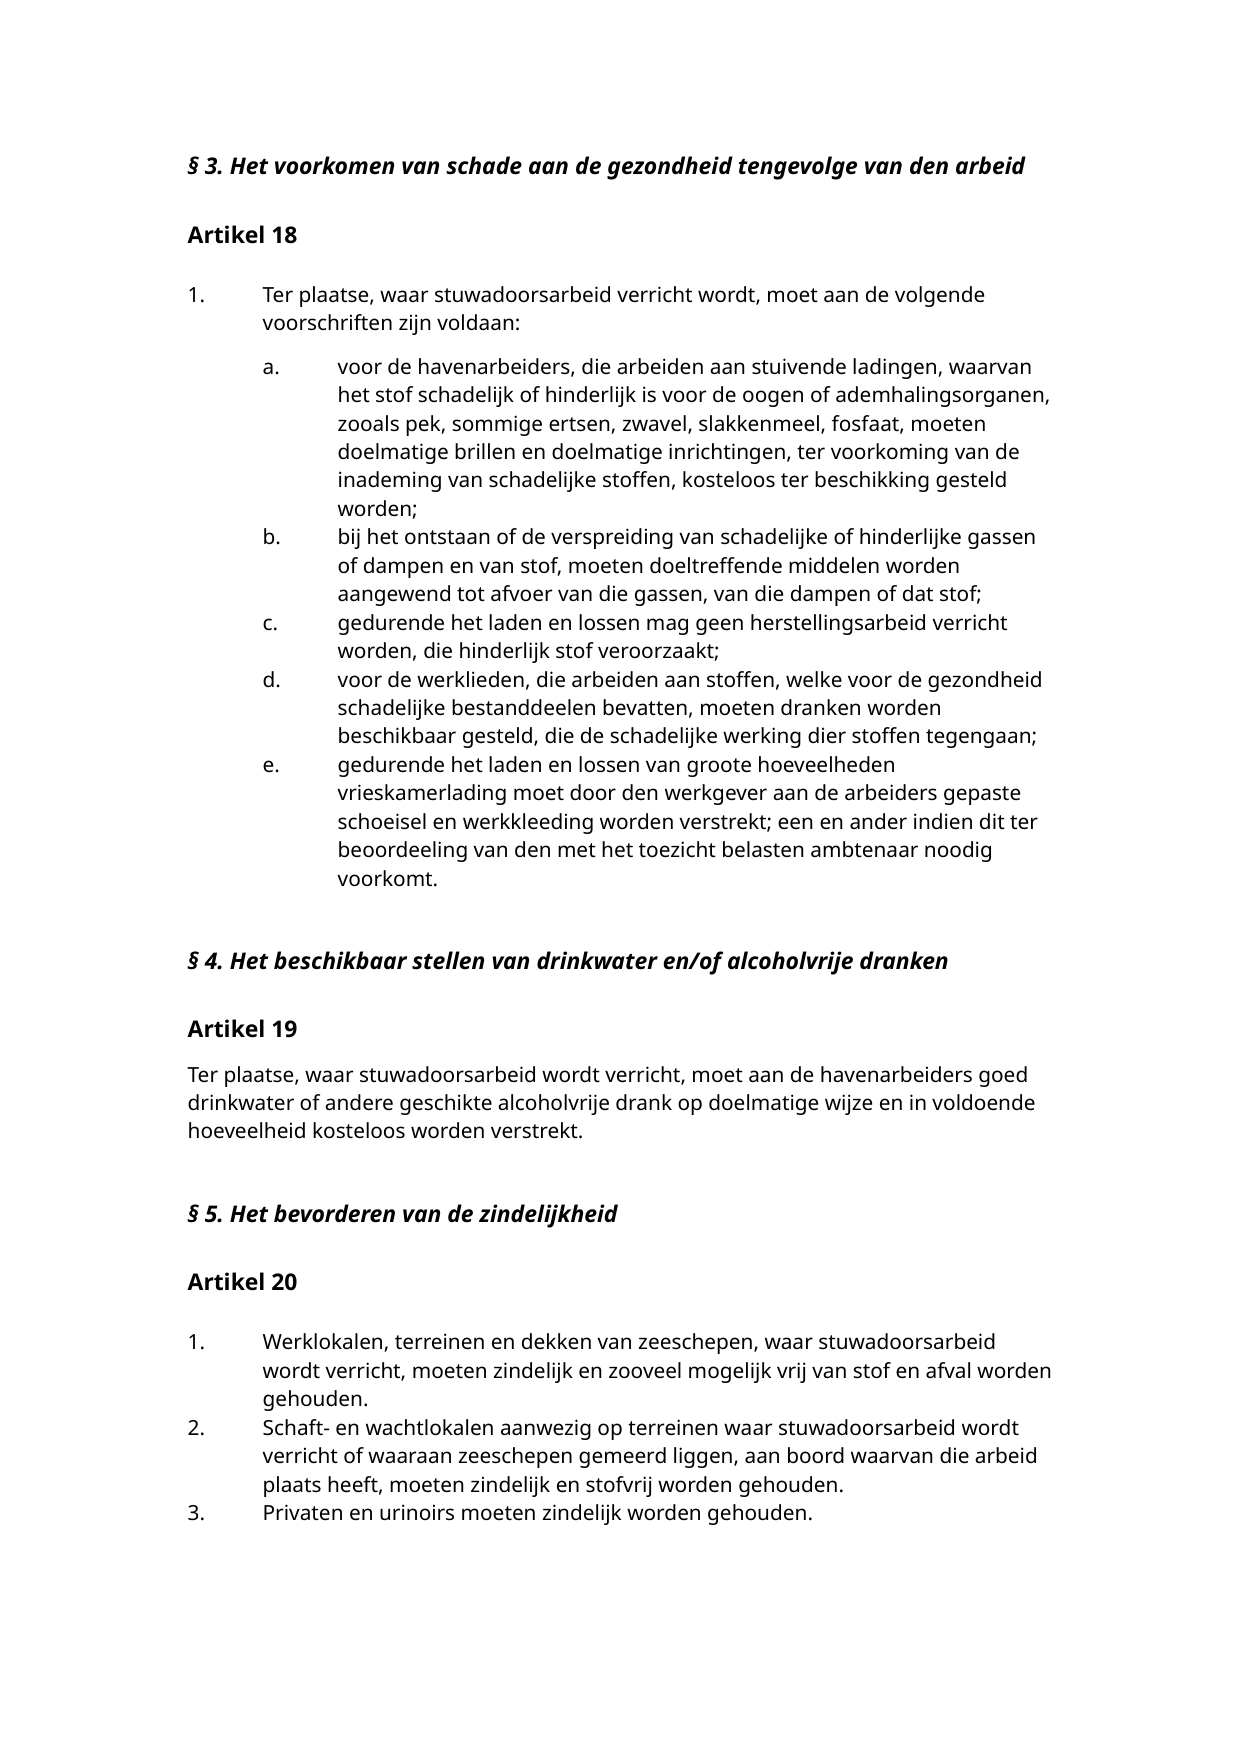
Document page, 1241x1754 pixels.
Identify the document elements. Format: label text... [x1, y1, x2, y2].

list Privaten en urinoirs moeten zindelijk worden gehouden. [187, 1498, 1053, 1527]
list bij het ontstaan of de verspreiding van schadelijke of hinderlijke gassen of dampen en van stof, moeten doeltreffende middelen worden aangewend tot afvoer van die gassen, van die dampen of dat stof; [262, 522, 1053, 608]
list Schaft- en wachtlokalen aanwezig op terreinen waar stuwadoorsarbeid wordt verricht of waaraan zeeschepen gemeerd liggen, aan boord waarvan die arbeid plaats heeft, moeten zindelijk en stofvrij worden gehouden. [187, 1413, 1053, 1498]
subtitle Artikel 19 [187, 1013, 1053, 1045]
list voor de havenarbeiders, die arbeiden aan stuivende ladingen, waarvan het stof schadelijk of hinderlijk is voor de oogen of ademhalingsorganen, zooals pek, sommige ertsen, zwavel, slakkenmeel, fosfaat, moeten doelmatige brillen en doelmatige inrichtingen, ter voorkoming van de inademing van schadelijke stoffen, kosteloos ter beschikking gesteld worden; [262, 352, 1053, 522]
subtitle § 5. Het bevorderen van de zindelijkheid [187, 1197, 1053, 1229]
subtitle Artikel 18 [187, 219, 1053, 250]
subtitle Artikel 20 [187, 1266, 1053, 1297]
list gedurende het laden en lossen mag geen herstellingsarbeid verricht worden, die hinderlijk stof veroorzaakt; [262, 608, 1053, 665]
list Werklokalen, terreinen en dekken van zeeschepen, waar stuwadoorsarbeid wordt verricht, moeten zindelijk en zooveel mogelijk vrij van stof en afval worden gehouden. [187, 1327, 1053, 1413]
list voor de werklieden, die arbeiden aan stoffen, welke voor de gezondheid schadelijke bestanddeelen bevatten, moeten dranken worden beschikbaar gesteld, die de schadelijke werking dier stoffen tegengaan; [262, 665, 1053, 750]
list Ter plaatse, waar stuwadoorsarbeid verricht wordt, moet aan de volgende voorschriften zijn voldaan: [187, 280, 1053, 337]
list gedurende het laden en lossen van groote hoeveelheden vrieskamerlading moet door den werkgever aan de arbeiders gepaste schoeisel en werkkleeding worden verstrekt; een en ander indien dit ter beoordeeling van den met het toezicht belasten ambtenaar noodig voorkomt. [262, 750, 1053, 892]
subtitle § 3. Het voorkomen van schade aan de gezondheid tengevolge van den arbeid [187, 150, 1053, 181]
text Ter plaatse, waar stuwadoorsarbeid wordt verricht, moet aan de havenarbeiders goed drinkwater of andere geschikte alcoholvrije drank op doelmatige wijze en in voldoende hoeveelheid kosteloos worden verstrekt. [187, 1060, 1053, 1145]
subtitle § 4. Het beschikbaar stellen van drinkwater en/of alcoholvrije dranken [187, 945, 1053, 976]
